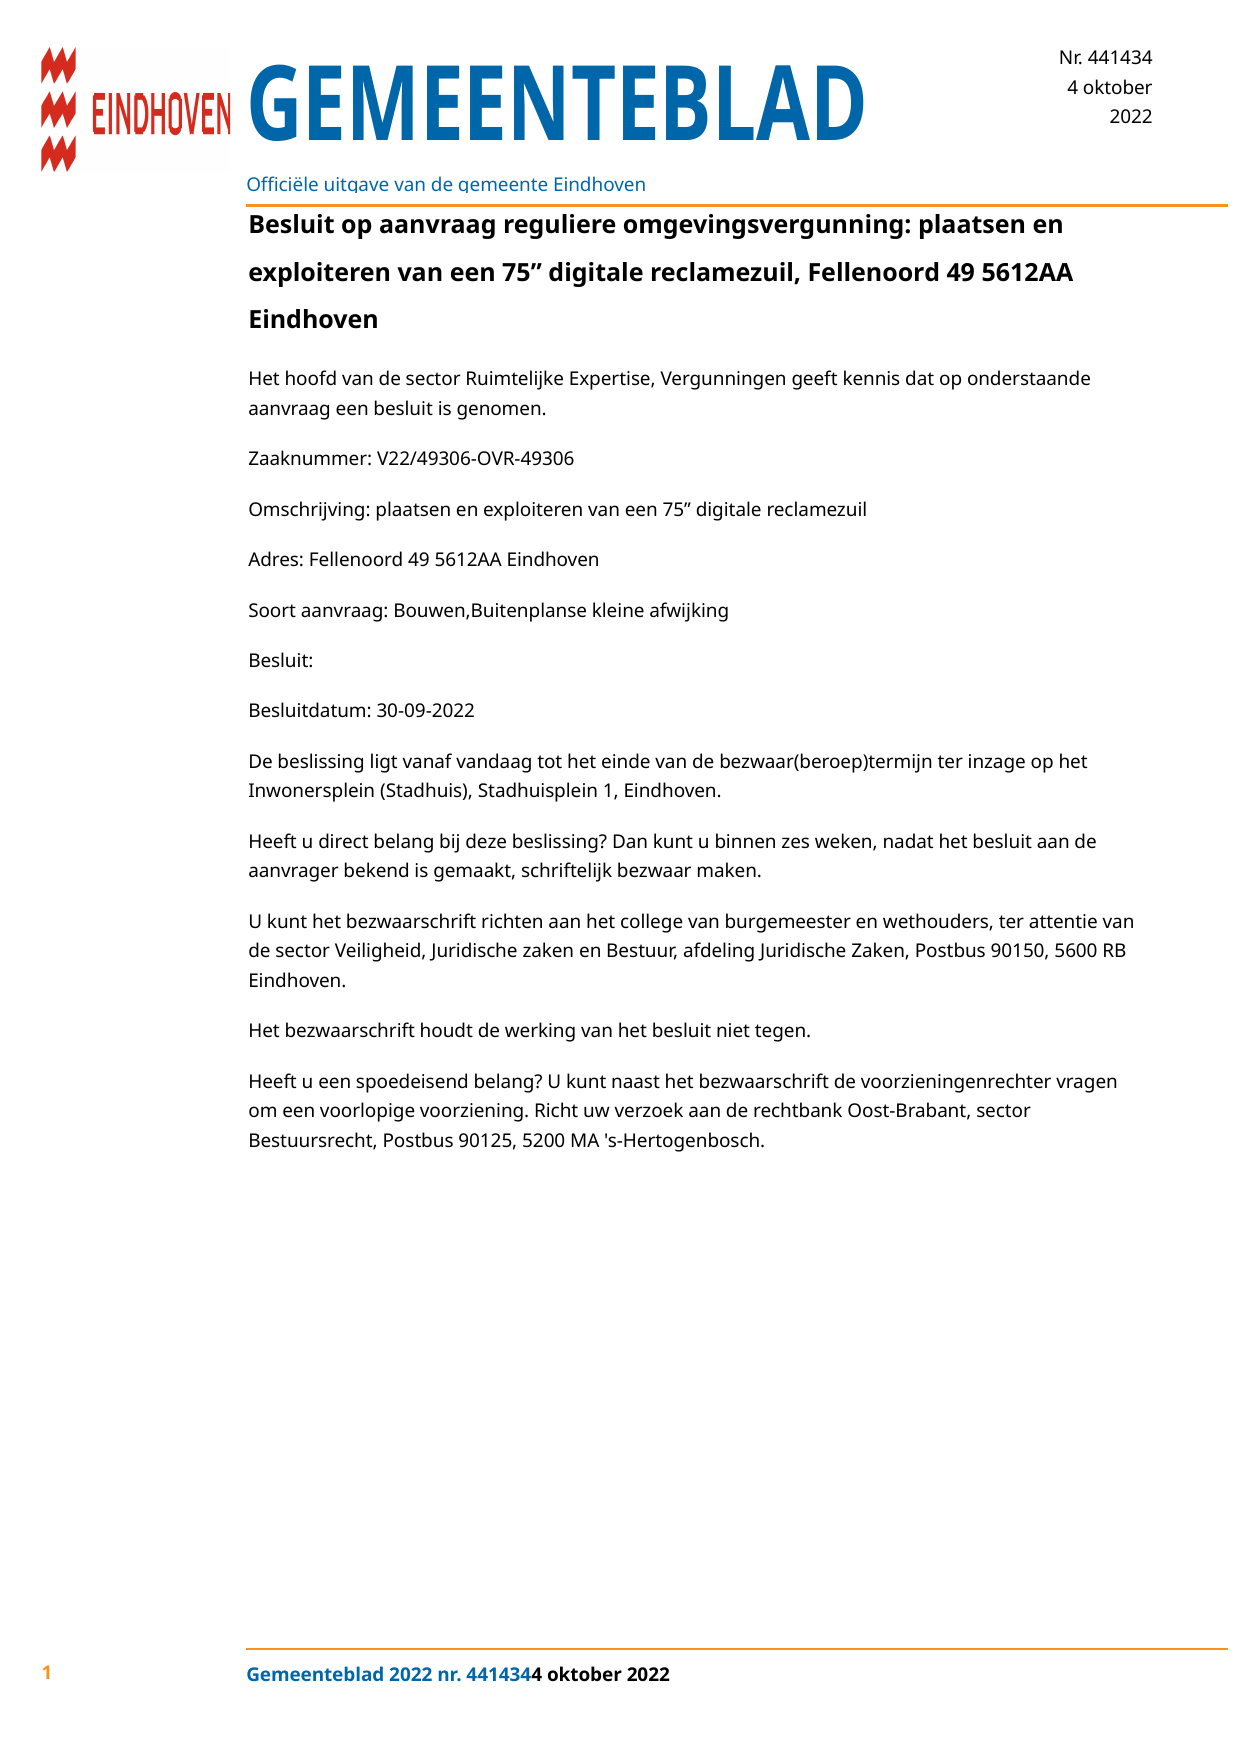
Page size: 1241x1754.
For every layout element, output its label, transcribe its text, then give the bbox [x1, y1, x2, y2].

text Het bezwaarschrift houdt de werking van het besluit niet tegen. [248, 1018, 1152, 1043]
text Besluit: [248, 647, 1152, 673]
text Adres: Fellenoord 49 5612AA Eindhoven [248, 546, 1152, 572]
text Heeft u een spoedeisend belang? U kunt naast het bezwaarschrift de voorzieningenrechter vragen om een voorlopige voorziening. Richt uw verzoek aan de rechtbank Oost-Brabant, sector Bestuursrecht, Postbus 90125, 5200 MA 's-Hertogenbosch. [248, 1068, 1152, 1153]
text Zaaknummer: V22/49306-OVR-49306 [248, 446, 1152, 471]
picture [41, 47, 231, 172]
text Omschrijving: plaatsen en exploiteren van een 75” digitale reclamezuil [248, 496, 1152, 522]
text De beslissing ligt vanaf vandaag tot het einde van de bezwaar(beroep)termijn ter inzage op het Inwonersplein (Stadhuis), Stadhuisplein 1, Eindhoven. [248, 748, 1152, 803]
text Soort aanvraag: Bouwen,Buitenplanse kleine afwijking [248, 597, 1152, 622]
text Het hoofd van de sector Ruimtelijke Expertise, Vergunningen geeft kennis dat op onderstaande aanvraag een besluit is genomen. [248, 366, 1152, 421]
text U kunt het bezwaarschrift richten aan het college van burgemeester en wethouders, ter attentie van de sector Veiligheid, Juridische zaken en Bestuur, afdeling Juridische Zaken, Postbus 90150, 5600 RB Eindhoven. [248, 908, 1152, 993]
text Besluit op aanvraag reguliere omgevingsvergunning: plaatsen en exploiteren van een 75” digitale reclamezuil, Fellenoord 49 5612AA Eindhoven [248, 207, 1152, 336]
text Heeft u direct belang bij deze beslissing? Dan kunt u binnen zes weken, nadat het besluit aan de aanvrager bekend is gemaakt, schriftelijk bezwaar maken. [248, 828, 1152, 883]
text Besluitdatum: 30-09-2022 [248, 698, 1152, 723]
